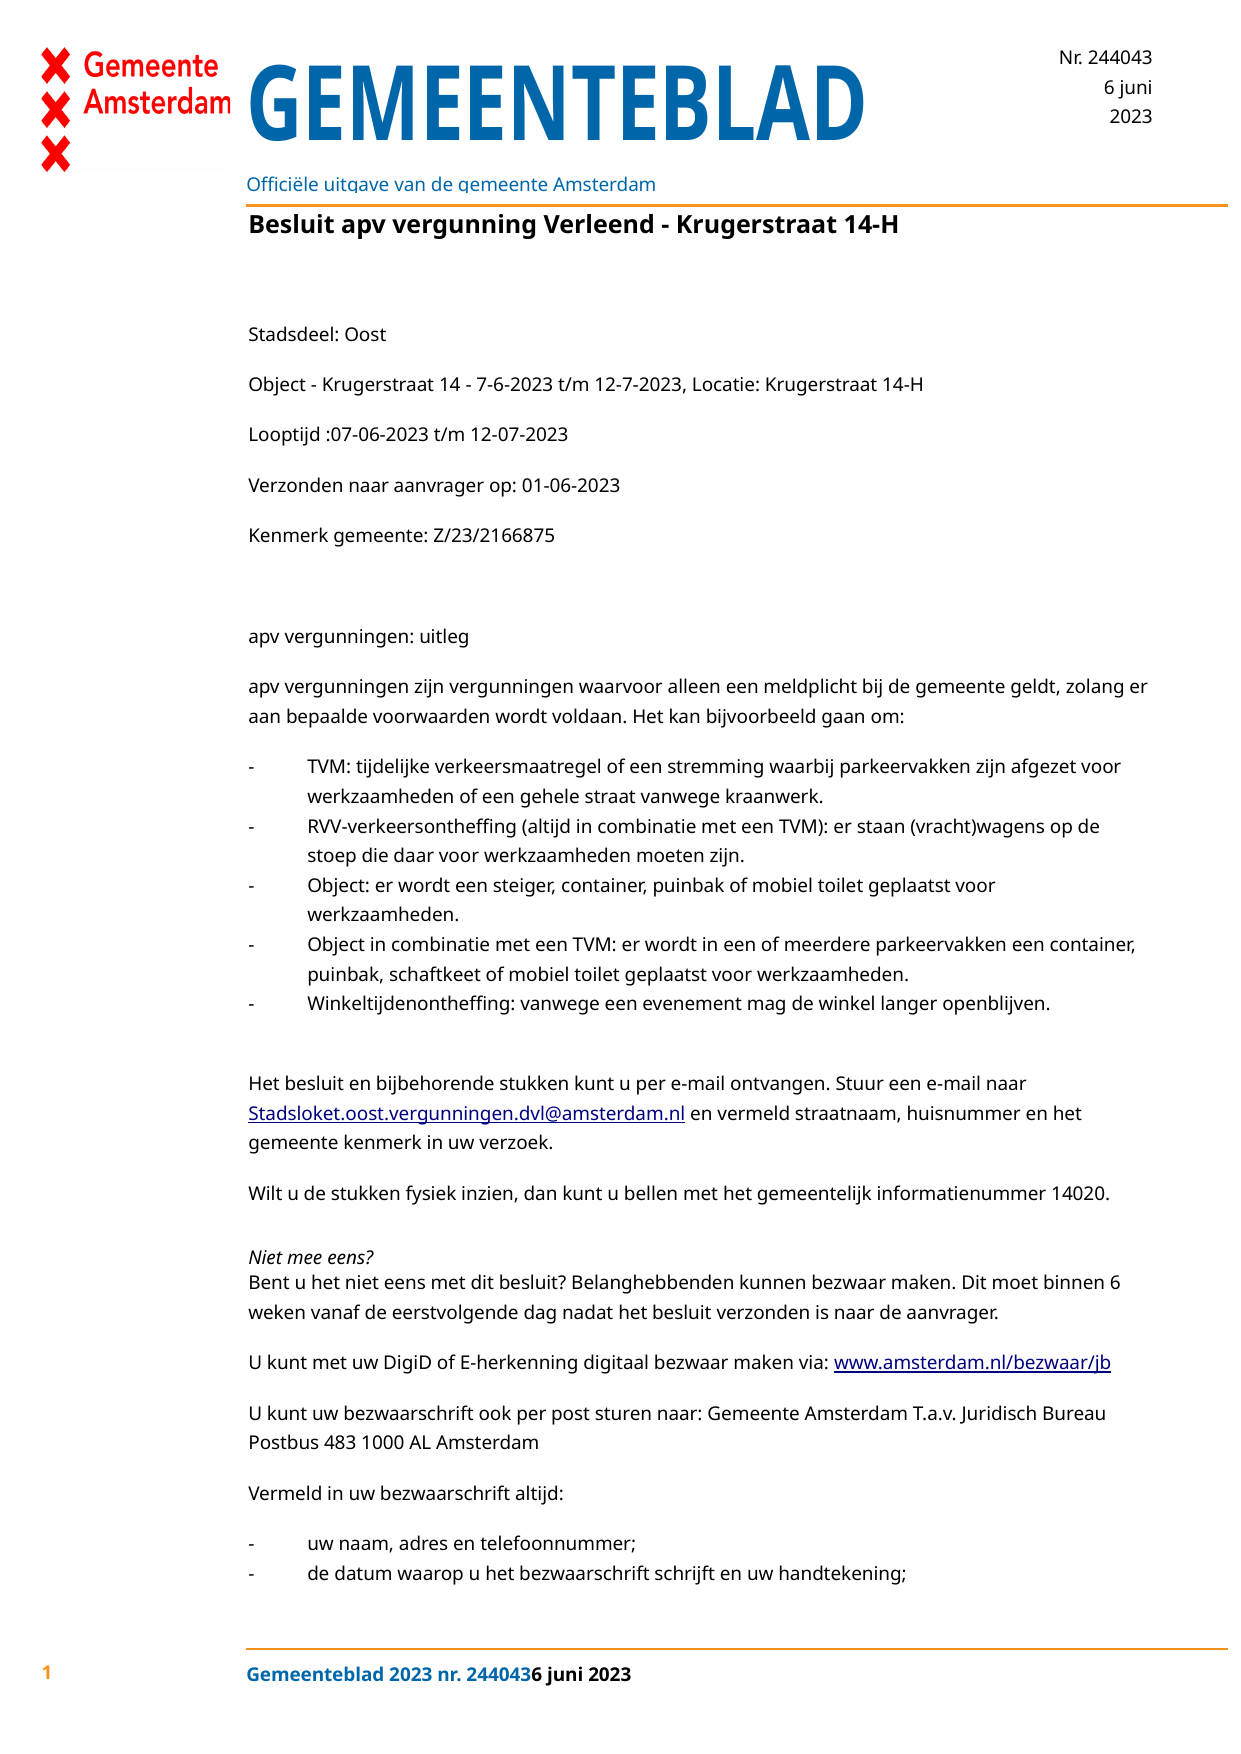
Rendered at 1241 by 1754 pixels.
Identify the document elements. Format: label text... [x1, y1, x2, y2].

text apv vergunningen zijn vergunningen waarvoor alleen een meldplicht bij de gemeente geldt, zolang er aan bepaalde voorwaarden wordt voldaan. Het kan bijvoorbeeld gaan om: [248, 674, 1152, 729]
text Niet mee eens? [248, 1244, 1152, 1269]
text apv vergunningen: uitleg [248, 623, 1152, 649]
list TVM: tijdelijke verkeersmaatregel of een stremming waarbij parkeervakken zijn afgezet voor werkzaamheden of een gehele straat vanwege kraanwerk. [248, 754, 1152, 809]
picture [41, 47, 231, 172]
text Object - Krugerstraat 14 - 7-6-2023 t/m 12-7-2023, Locatie: Krugerstraat 14-H [248, 371, 1152, 397]
list RVV-verkeersontheffing (altijd in combinatie met een TVM): er staan (vracht)wagens op de stoep die daar voor werkzaamheden moeten zijn. [248, 813, 1152, 868]
list de datum waarop u het bezwaarschrift schrijft en uw handtekening; [248, 1560, 1152, 1586]
text Verzonden naar aanvrager op: 01-06-2023 [248, 472, 1152, 498]
text Stadsdeel: Oost [248, 321, 1152, 346]
text Kenmerk gemeente: Z/23/2166875 [248, 522, 1152, 548]
text Vermeld in uw bezwaarschrift altijd: [248, 1480, 1152, 1506]
text U kunt met uw DigiD of E-herkenning digitaal bezwaar maken via: www.amsterdam.nl/bezwaar/jb [248, 1349, 1152, 1375]
text Het besluit en bijbehorende stukken kunt u per e-mail ontvangen. Stuur een e-mail naar Stadsloket.oost.vergunningen.dvl@amsterdam.nl en vermeld straatnaam, huisnummer en het gemeente kenmerk in uw verzoek. [248, 1070, 1152, 1155]
text Bent u het niet eens met dit besluit? Belanghebbenden kunnen bezwaar maken. Dit moet binnen 6 weken vanaf de eerstvolgende dag nadat het besluit verzonden is naar de aanvrager. [248, 1269, 1152, 1325]
list Object in combinatie met een TVM: er wordt in een of meerdere parkeervakken een container, puinbak, schaftkeet of mobiel toilet geplaatst voor werkzaamheden. [248, 931, 1152, 986]
text U kunt uw bezwaarschrift ook per post sturen naar: Gemeente Amsterdam T.a.v. Juridisch Bureau Postbus 483 1000 AL Amsterdam [248, 1400, 1152, 1455]
text Looptijd :07-06-2023 t/m 12-07-2023 [248, 422, 1152, 447]
text Wilt u de stukken fysiek inzien, dan kunt u bellen met het gemeentelijk informatienummer 14020. [248, 1180, 1152, 1206]
list Object: er wordt een steiger, container, puinbak of mobiel toilet geplaatst voor werkzaamheden. [248, 872, 1152, 927]
text Besluit apv vergunning Verleend - Krugerstraat 14-H [248, 207, 1152, 241]
list Winkeltijdenontheffing: vanwege een evenement mag de winkel langer openblijven. [248, 990, 1152, 1016]
list uw naam, adres en telefoonnummer; [248, 1530, 1152, 1556]
